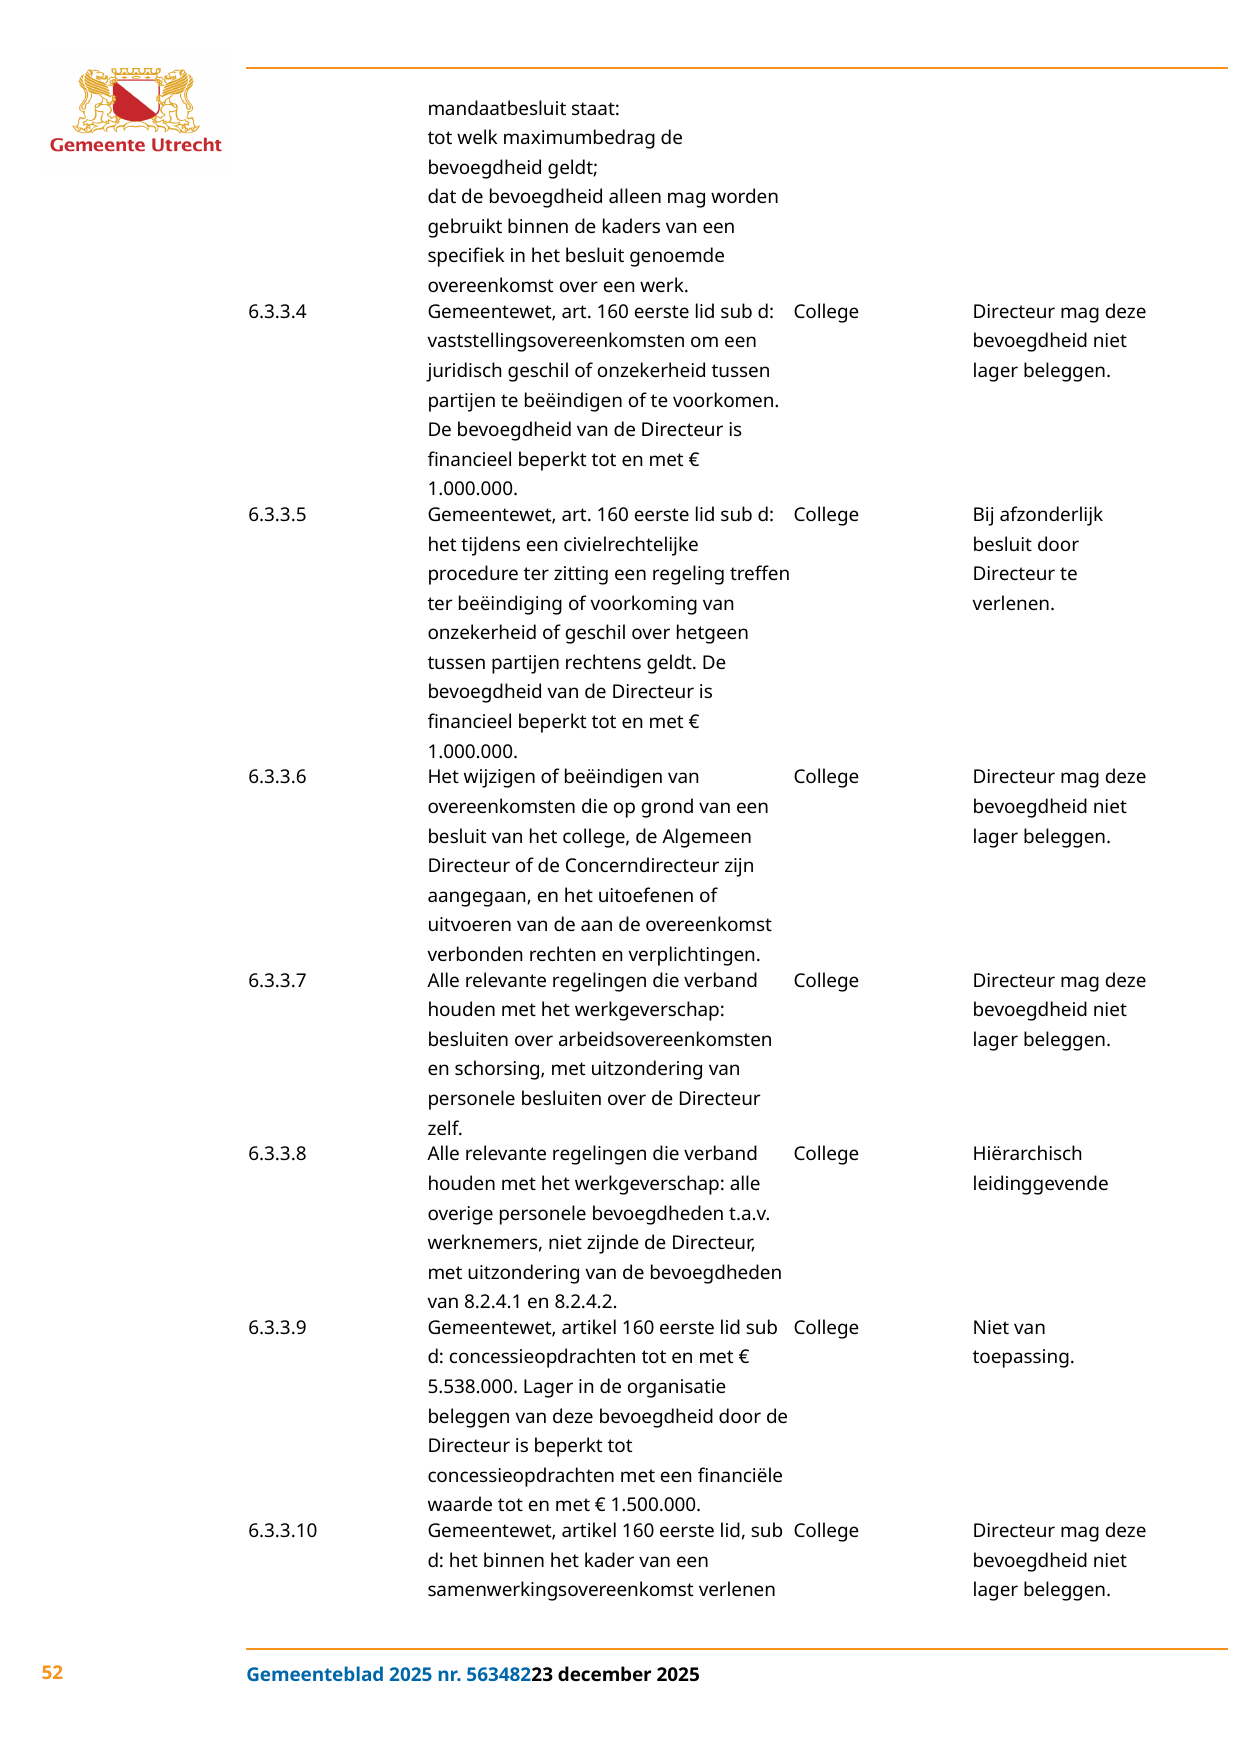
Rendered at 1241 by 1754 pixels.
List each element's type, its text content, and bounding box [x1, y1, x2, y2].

table_cell College [793, 1141, 972, 1314]
table_cell Niet van toepassing. [973, 1314, 1152, 1517]
picture [41, 47, 231, 172]
table_cell Hiërarchisch leidinggevende [973, 1141, 1152, 1314]
table_cell 6.3.3.5 [248, 501, 427, 764]
table_cell Directeur mag deze bevoegdheid niet lager beleggen. [973, 298, 1152, 501]
table_cell 6.3.3.10 [248, 1518, 427, 1602]
table_cell Bij afzonderlijk besluit door Directeur te verlenen. [973, 501, 1152, 764]
table_cell 6.3.3.6 [248, 764, 427, 967]
table_cell [793, 95, 972, 298]
table_cell 6.3.3.8 [248, 1141, 427, 1314]
table_cell Gemeentewet, artikel 160 eerste lid sub d: concessieopdrachten tot en met € 5.538.000. Lager in de organisatie beleggen van deze bevoegdheid door de Directeur is beperkt tot concessieopdrachten met een financiële waarde tot en met € 1.500.000. [427, 1314, 793, 1517]
table_cell College [793, 298, 972, 501]
table_cell Directeur mag deze bevoegdheid niet lager beleggen. [973, 967, 1152, 1141]
table_cell 6.3.3.4 [248, 298, 427, 501]
table_cell Directeur mag deze bevoegdheid niet lager beleggen. [973, 764, 1152, 967]
table_cell Directeur mag deze bevoegdheid niet lager beleggen. [973, 1518, 1152, 1602]
table_cell Het wijzigen of beëindigen van overeenkomsten die op grond van een besluit van het college, de Algemeen Directeur of de Concerndirecteur zijn aangegaan, en het uitoefenen of uitvoeren van de aan de overeenkomst verbonden rechten en verplichtingen. [427, 764, 793, 967]
table_cell College [793, 501, 972, 764]
table_cell 6.3.3.9 [248, 1314, 427, 1517]
table_cell College [793, 1518, 972, 1602]
table_cell Gemeentewet, art. 160 eerste lid sub d: vaststellingsovereenkomsten om een juridisch geschil of onzekerheid tussen partijen te beëindigen of te voorkomen. De bevoegdheid van de Directeur is financieel beperkt tot en met € 1.000.000. [427, 298, 793, 501]
table_cell Alle relevante regelingen die verband houden met het werkgeverschap: besluiten over arbeidsovereenkomsten en schorsing, met uitzondering van personele besluiten over de Directeur zelf. [427, 967, 793, 1141]
table_cell Gemeentewet, artikel 160 eerste lid, sub d: het binnen het kader van een samenwerkingsovereenkomst verlenen [427, 1518, 793, 1602]
table_cell Alle relevante regelingen die verband houden met het werkgeverschap: alle overige personele bevoegdheden t.a.v. werknemers, niet zijnde de Directeur, met uitzondering van de bevoegdheden van 8.2.4.1 en 8.2.4.2. [427, 1141, 793, 1314]
table_cell College [793, 967, 972, 1141]
table_cell 6.3.3.7 [248, 967, 427, 1141]
table_cell [973, 95, 1152, 298]
table_cell College [793, 1314, 972, 1517]
table_cell mandaatbesluit staat: tot welk maximumbedrag de bevoegdheid geldt; dat de bevoegdheid alleen mag worden gebruikt binnen de kaders van een specifiek in het besluit genoemde overeenkomst over een werk. [427, 95, 793, 298]
table_cell Gemeentewet, art. 160 eerste lid sub d: het tijdens een civielrechtelijke procedure ter zitting een regeling treffen ter beëindiging of voorkoming van onzekerheid of geschil over hetgeen tussen partijen rechtens geldt. De bevoegdheid van de Directeur is financieel beperkt tot en met € 1.000.000. [427, 501, 793, 764]
table_cell [248, 95, 427, 298]
table_cell College [793, 764, 972, 967]
